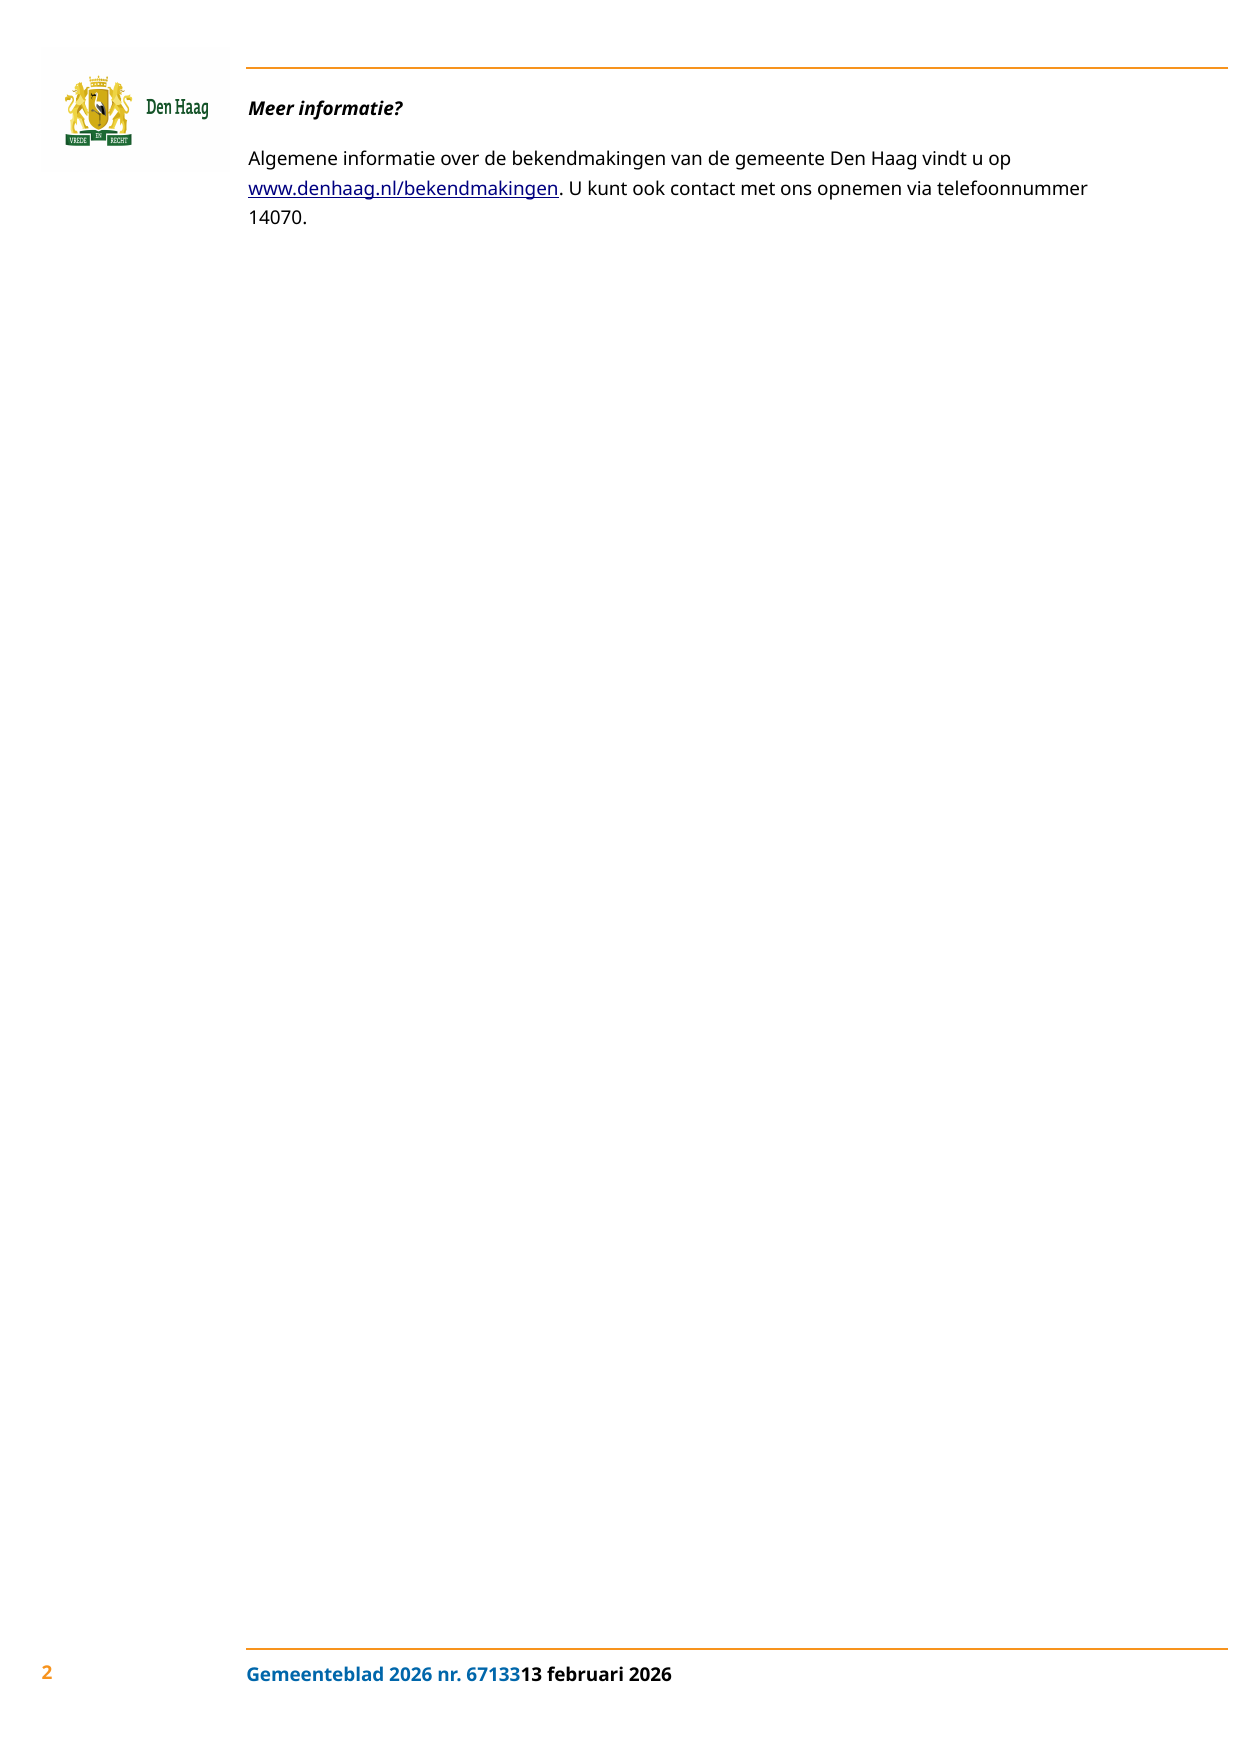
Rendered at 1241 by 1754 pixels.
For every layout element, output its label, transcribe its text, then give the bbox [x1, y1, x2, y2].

picture [41, 47, 231, 172]
text Algemene informatie over de bekendmakingen van de gemeente Den Haag vindt u op www.denhaag.nl/bekendmakingen. U kunt ook contact met ons opnemen via telefoonnummer 14070. [248, 145, 1152, 230]
text Meer informatie? [248, 95, 1152, 121]
